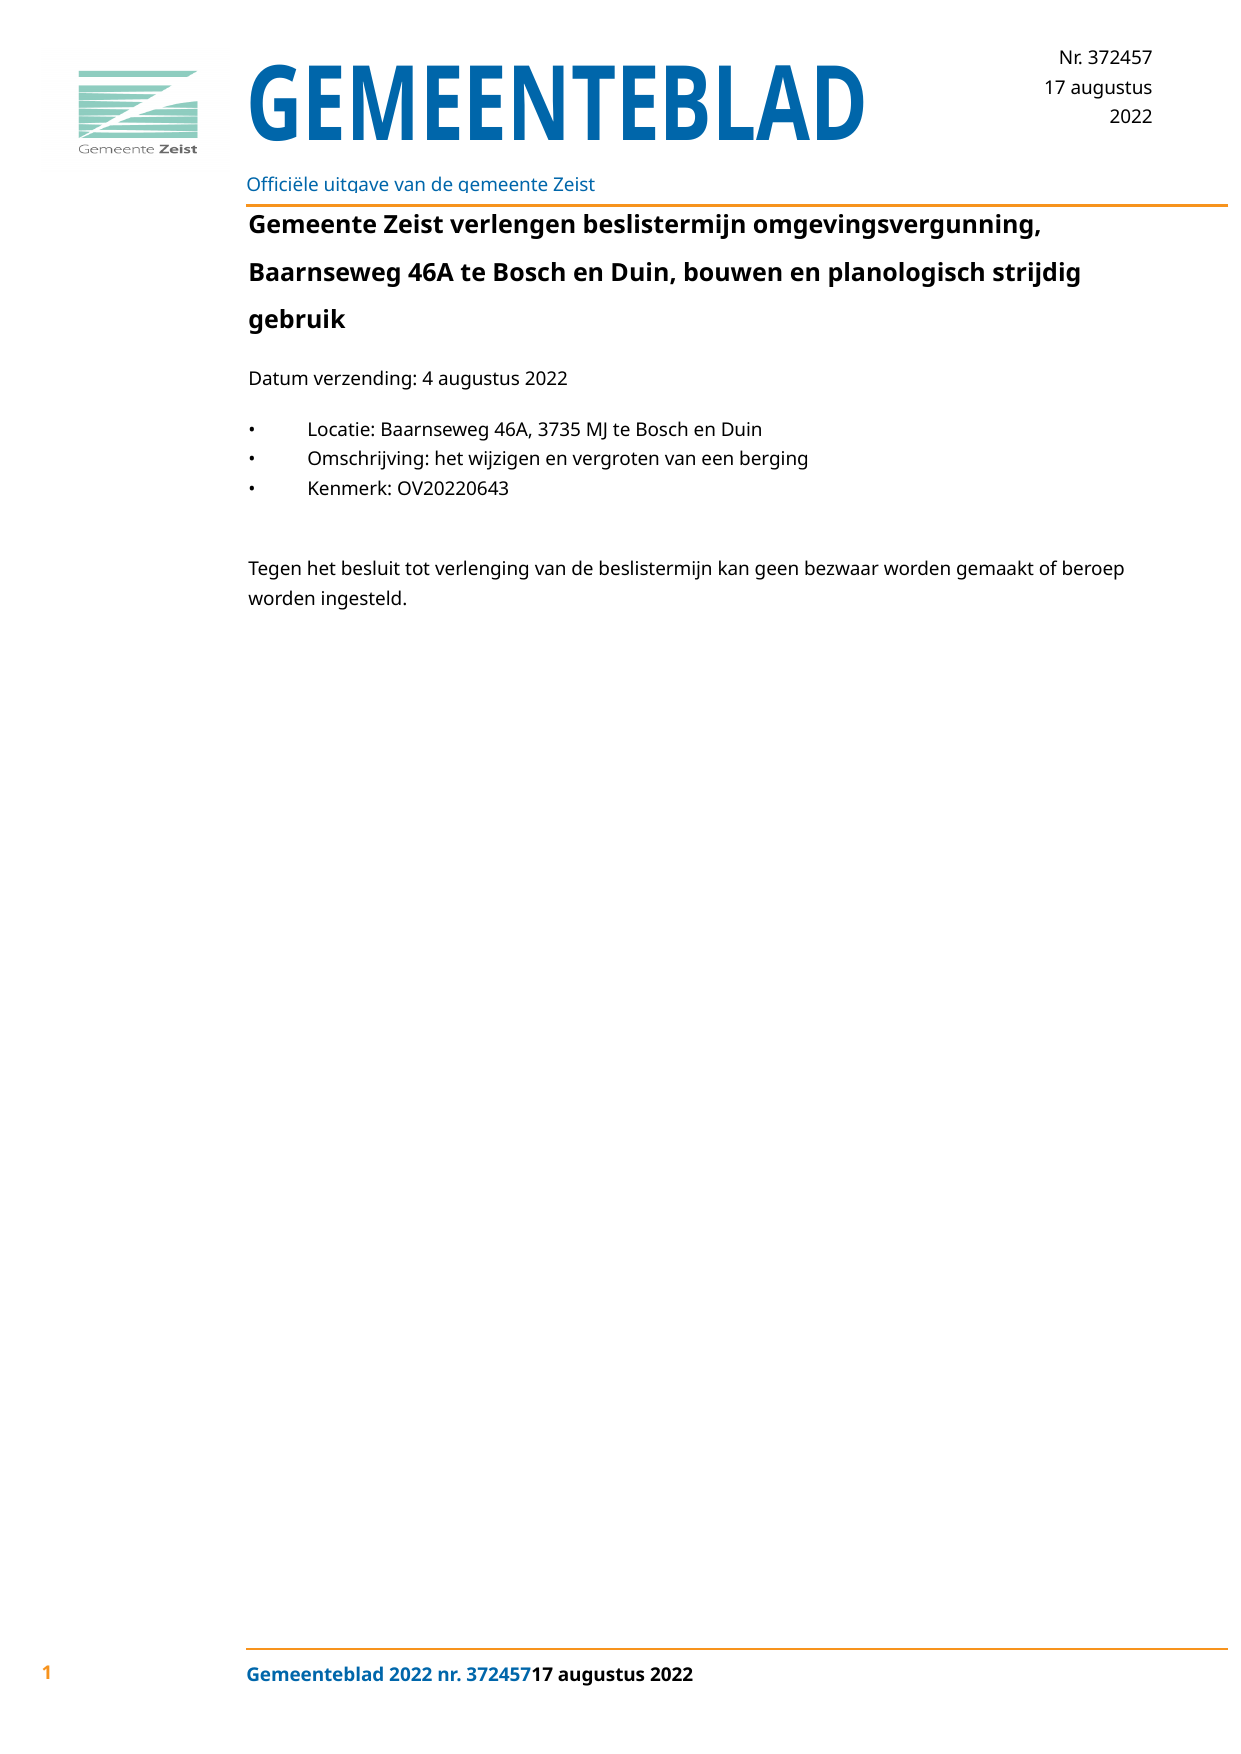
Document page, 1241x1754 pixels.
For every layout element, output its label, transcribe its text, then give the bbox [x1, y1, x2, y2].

picture [41, 47, 231, 172]
text Gemeente Zeist verlengen beslistermijn omgevingsvergunning, Baarnseweg 46A te Bosch en Duin, bouwen en planologisch strijdig gebruik [248, 207, 1152, 336]
list Locatie: Baarnseweg 46A, 3735 MJ te Bosch en Duin [248, 416, 1152, 442]
list Omschrijving: het wijzigen en vergroten van een berging [248, 446, 1152, 471]
list Kenmerk: OV20220643 [248, 475, 1152, 501]
text Tegen het besluit tot verlenging van de beslistermijn kan geen bezwaar worden gemaakt of beroep worden ingesteld. [248, 555, 1152, 610]
text Datum verzending: 4 augustus 2022 [248, 366, 1152, 391]
